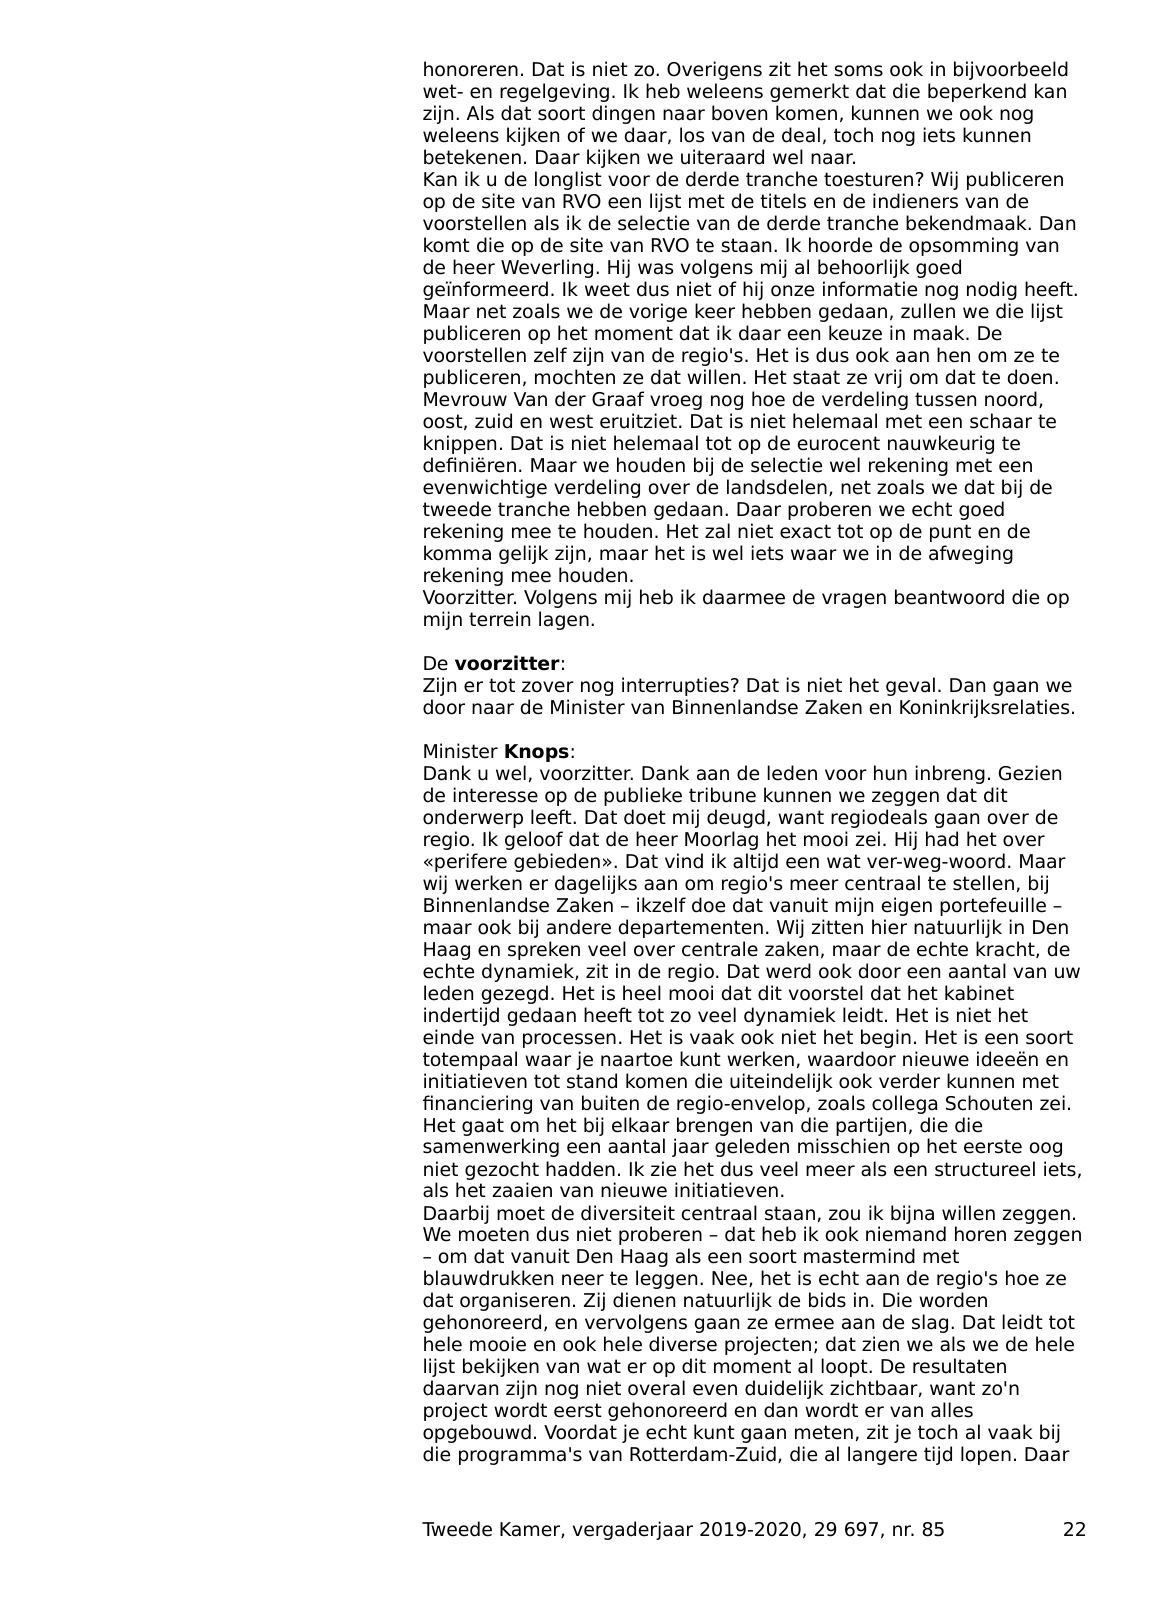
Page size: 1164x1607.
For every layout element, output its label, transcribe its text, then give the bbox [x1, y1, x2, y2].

text Zijn er tot zover nog interrupties? Dat is niet het geval. Dan gaan we door naar de Minister van Binnenlandse Zaken en Koninkrijksrelaties. [422, 675, 1087, 719]
text Mevrouw Van der Graaf vroeg nog hoe de verdeling tussen noord, oost, zuid en west eruitziet. Dat is niet helemaal met een schaar te knippen. Dat is niet helemaal tot op de eurocent nauwkeurig te definiëren. Maar we houden bij de selectie wel rekening met een evenwichtige verdeling over de landsdelen, net zoals we dat bij de tweede tranche hebben gedaan. Daar proberen we echt goed rekening mee te houden. Het zal niet exact tot op de punt en de komma gelijk zijn, maar het is wel iets waar we in de afweging rekening mee houden. [422, 389, 1087, 587]
text Kan ik u de longlist voor de derde tranche toesturen? Wij publiceren op de site van RVO een lijst met de titels en de indieners van de voorstellen als ik de selectie van de derde tranche bekendmaak. Dan komt die op de site van RVO te staan. Ik hoorde de opsomming van de heer Weverling. Hij was volgens mij al behoorlijk goed geïnformeerd. Ik weet dus niet of hij onze informatie nog nodig heeft. Maar net zoals we de vorige keer hebben gedaan, zullen we die lijst publiceren op het moment dat ik daar een keuze in maak. De voorstellen zelf zijn van de regio's. Het is dus ook aan hen om ze te publiceren, mochten ze dat willen. Het staat ze vrij om dat te doen. [422, 169, 1087, 389]
text Daarbij moet de diversiteit centraal staan, zou ik bijna willen zeggen. We moeten dus niet proberen – dat heb ik ook niemand horen zeggen – om dat vanuit Den Haag als een soort mastermind met blauwdrukken neer te leggen. Nee, het is echt aan de regio's hoe ze dat organiseren. Zij dienen natuurlijk de bids in. Die worden gehonoreerd, en vervolgens gaan ze ermee aan de slag. Dat leidt tot hele mooie en ook hele diverse projecten; dat zien we als we de hele lijst bekijken van wat er op dit moment al loopt. De resultaten daarvan zijn nog niet overal even duidelijk zichtbaar, want zo'n project wordt eerst gehonoreerd en dan wordt er van alles opgebouwd. Voordat je echt kunt gaan meten, zit je toch al vaak bij die programma's van Rotterdam-Zuid, die al langere tijd lopen. Daar [422, 1202, 1087, 1466]
text De voorzitter: [422, 653, 1087, 675]
text Voorzitter. Volgens mij heb ik daarmee de vragen beantwoord die op mijn terrein lagen. [422, 587, 1087, 631]
text Minister Knops: [422, 741, 1087, 763]
text Dank u wel, voorzitter. Dank aan de leden voor hun inbreng. Gezien de interesse op de publieke tribune kunnen we zeggen dat dit onderwerp leeft. Dat doet mij deugd, want regiodeals gaan over de regio. Ik geloof dat de heer Moorlag het mooi zei. Hij had het over «perifere gebieden». Dat vind ik altijd een wat ver-weg-woord. Maar wij werken er dagelijks aan om regio's meer centraal te stellen, bij Binnenlandse Zaken – ikzelf doe dat vanuit mijn eigen portefeuille – maar ook bij andere departementen. Wij zitten hier natuurlijk in Den Haag en spreken veel over centrale zaken, maar de echte kracht, de echte dynamiek, zit in de regio. Dat werd ook door een aantal van uw leden gezegd. Het is heel mooi dat dit voorstel dat het kabinet indertijd gedaan heeft tot zo veel dynamiek leidt. Het is niet het einde van processen. Het is vaak ook niet het begin. Het is een soort totempaal waar je naartoe kunt werken, waardoor nieuwe ideeën en initiatieven tot stand komen die uiteindelijk ook verder kunnen met financiering van buiten de regio-envelop, zoals collega Schouten zei. Het gaat om het bij elkaar brengen van die partijen, die die samenwerking een aantal jaar geleden misschien op het eerste oog niet gezocht hadden. Ik zie het dus veel meer als een structureel iets, als het zaaien van nieuwe initiatieven. [422, 763, 1087, 1202]
text honoreren. Dat is niet zo. Overigens zit het soms ook in bijvoorbeeld wet- en regelgeving. Ik heb weleens gemerkt dat die beperkend kan zijn. Als dat soort dingen naar boven komen, kunnen we ook nog weleens kijken of we daar, los van de deal, toch nog iets kunnen betekenen. Daar kijken we uiteraard wel naar. [422, 59, 1087, 169]
